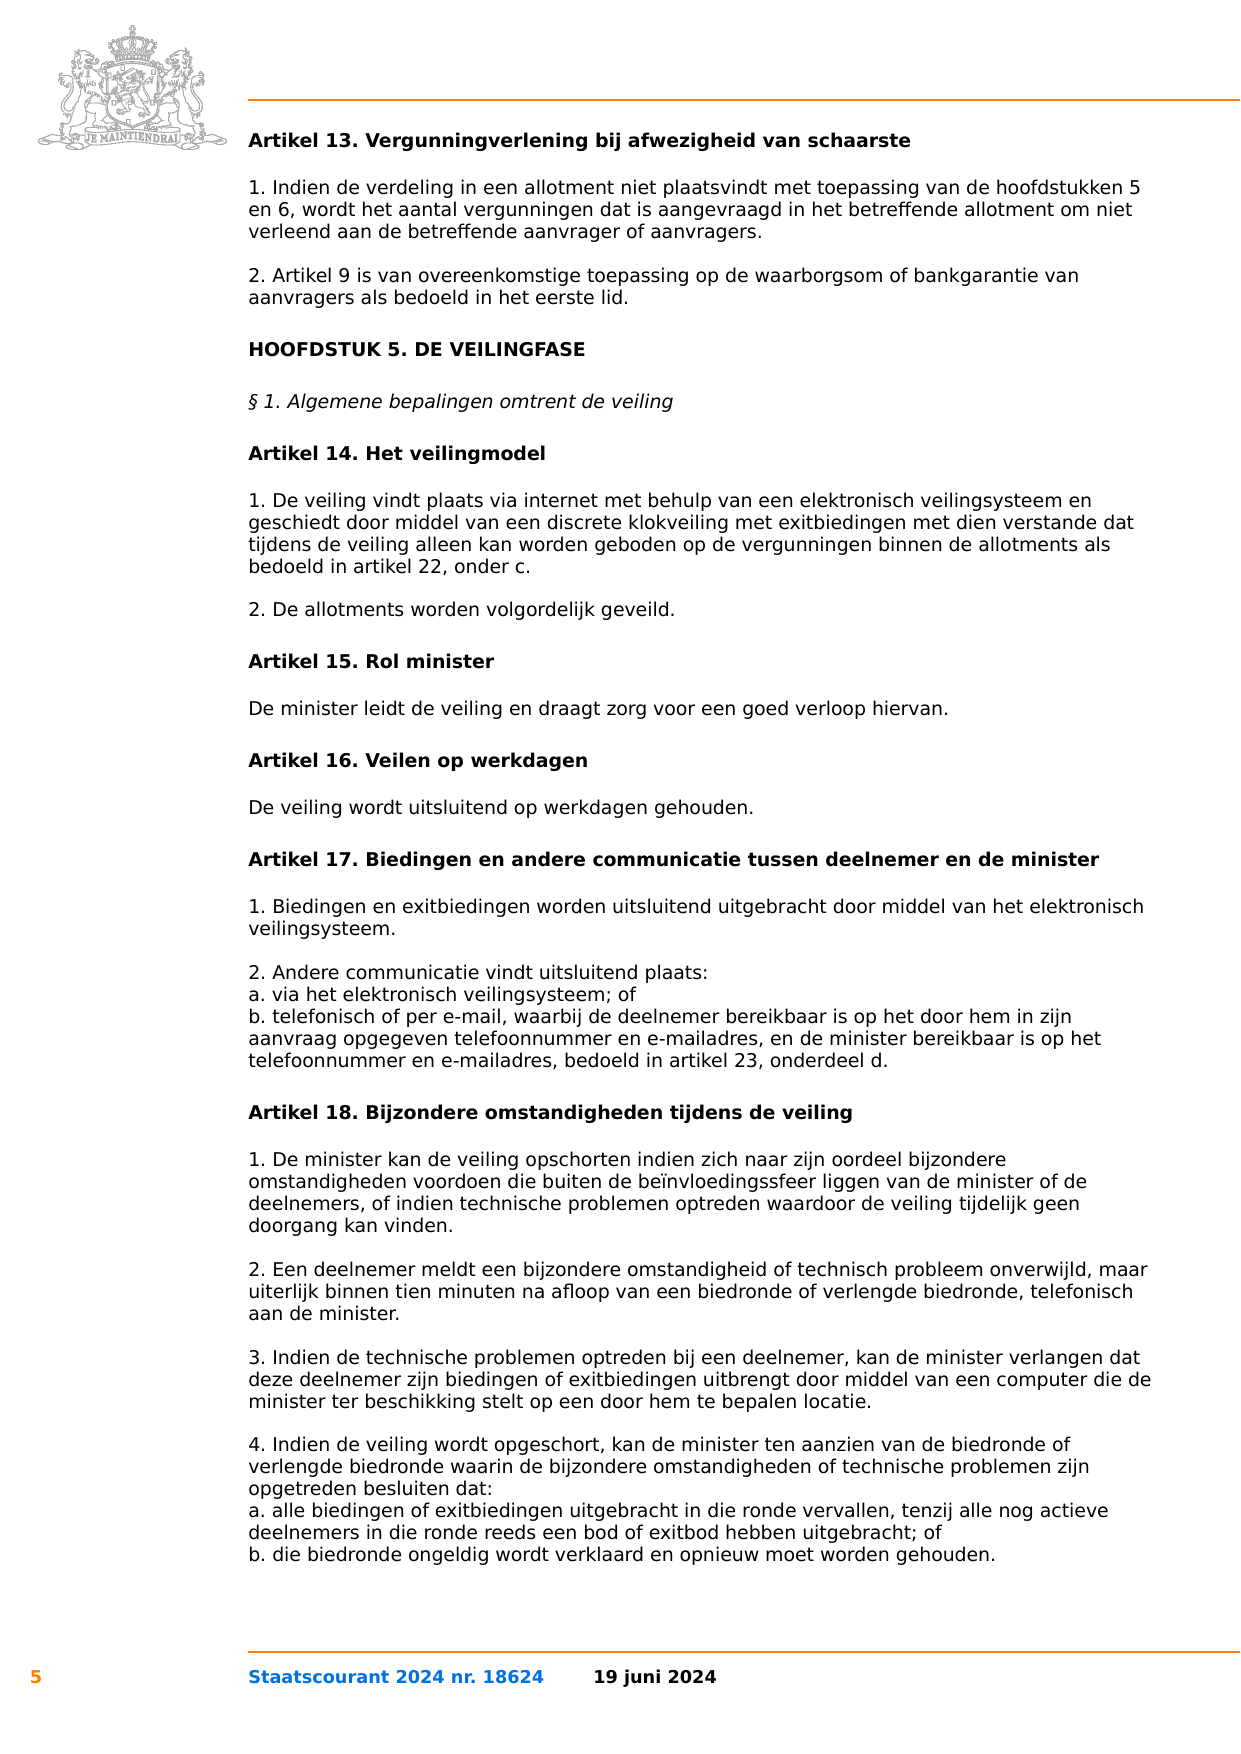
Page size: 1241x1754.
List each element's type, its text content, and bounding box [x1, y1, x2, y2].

text a. via het elektronisch veilingsysteem; of [248, 984, 1163, 1006]
text 1. Biedingen en exitbiedingen worden uitsluitend uitgebracht door middel van het elektronisch veilingsysteem. [248, 896, 1163, 940]
text 3. Indien de technische problemen optreden bij een deelnemer, kan de minister verlangen dat deze deelnemer zijn biedingen of exitbiedingen uitbrengt door middel van een computer die de minister ter beschikking stelt op een door hem te bepalen locatie. [248, 1347, 1163, 1412]
text 2. Een deelnemer meldt een bijzondere omstandigheid of technisch probleem onverwijld, maar uiterlijk binnen tien minuten na afloop van een biedronde of verlengde biedronde, telefonisch aan de minister. [248, 1259, 1163, 1325]
text De veiling wordt uitsluitend op werkdagen gehouden. [248, 797, 1163, 819]
subtitle Artikel 15. Rol minister [248, 651, 1163, 673]
subtitle Artikel 14. Het veilingmodel [248, 443, 1163, 464]
text 1. De veiling vindt plaats via internet met behulp van een elektronisch veilingsysteem en geschiedt door middel van een discrete klokveiling met exitbiedingen met dien verstande dat tijdens de veiling alleen kan worden geboden op de vergunningen binnen de allotments als bedoeld in artikel 22, onder c. [248, 489, 1163, 577]
text 2. Artikel 9 is van overeenkomstige toepassing op de waarborgsom of bankgarantie van aanvragers als bedoeld in het eerste lid. [248, 265, 1163, 309]
text 2. Andere communicatie vindt uitsluitend plaats: [248, 962, 1163, 984]
subtitle Artikel 17. Biedingen en andere communicatie tussen deelnemer en de minister [248, 849, 1163, 871]
text b. telefonisch of per e-mail, waarbij de deelnemer bereikbaar is op het door hem in zijn aanvraag opgegeven telefoonnummer en e-mailadres, en de minister bereikbaar is op het telefoonnummer en e-mailadres, bedoeld in artikel 23, onderdeel d. [248, 1006, 1163, 1072]
text 1. De minister kan de veiling opschorten indien zich naar zijn oordeel bijzondere omstandigheden voordoen die buiten de beïnvloedingssfeer liggen van de minister of de deelnemers, of indien technische problemen optreden waardoor de veiling tijdelijk geen doorgang kan vinden. [248, 1149, 1163, 1237]
subtitle § 1. Algemene bepalingen omtrent de veiling [248, 391, 1163, 413]
text 1. Indien de verdeling in een allotment niet plaatsvindt met toepassing van de hoofdstukken 5 en 6, wordt het aantal vergunningen dat is aangevraagd in het betreffende allotment om niet verleend aan de betreffende aanvrager of aanvragers. [248, 177, 1163, 243]
text b. die biedronde ongeldig wordt verklaard en opnieuw moet worden gehouden. [248, 1544, 1163, 1566]
subtitle HOOFDSTUK 5. DE VEILINGFASE [248, 339, 1163, 361]
subtitle Artikel 13. Vergunningverlening bij afwezigheid van schaarste [248, 130, 1163, 152]
subtitle Artikel 16. Veilen op werkdagen [248, 750, 1163, 772]
text 4. Indien de veiling wordt opgeschort, kan de minister ten aanzien van de biedronde of verlengde biedronde waarin de bijzondere omstandigheden of technische problemen zijn opgetreden besluiten dat: [248, 1434, 1163, 1500]
text 2. De allotments worden volgordelijk geveild. [248, 599, 1163, 621]
text De minister leidt de veiling en draagt zorg voor een goed verloop hiervan. [248, 698, 1163, 720]
text a. alle biedingen of exitbiedingen uitgebracht in die ronde vervallen, tenzij alle nog actieve deelnemers in die ronde reeds een bod of exitbod hebben uitgebracht; of [248, 1500, 1163, 1544]
subtitle Artikel 18. Bijzondere omstandigheden tijdens de veiling [248, 1102, 1163, 1124]
picture [38, 25, 227, 150]
